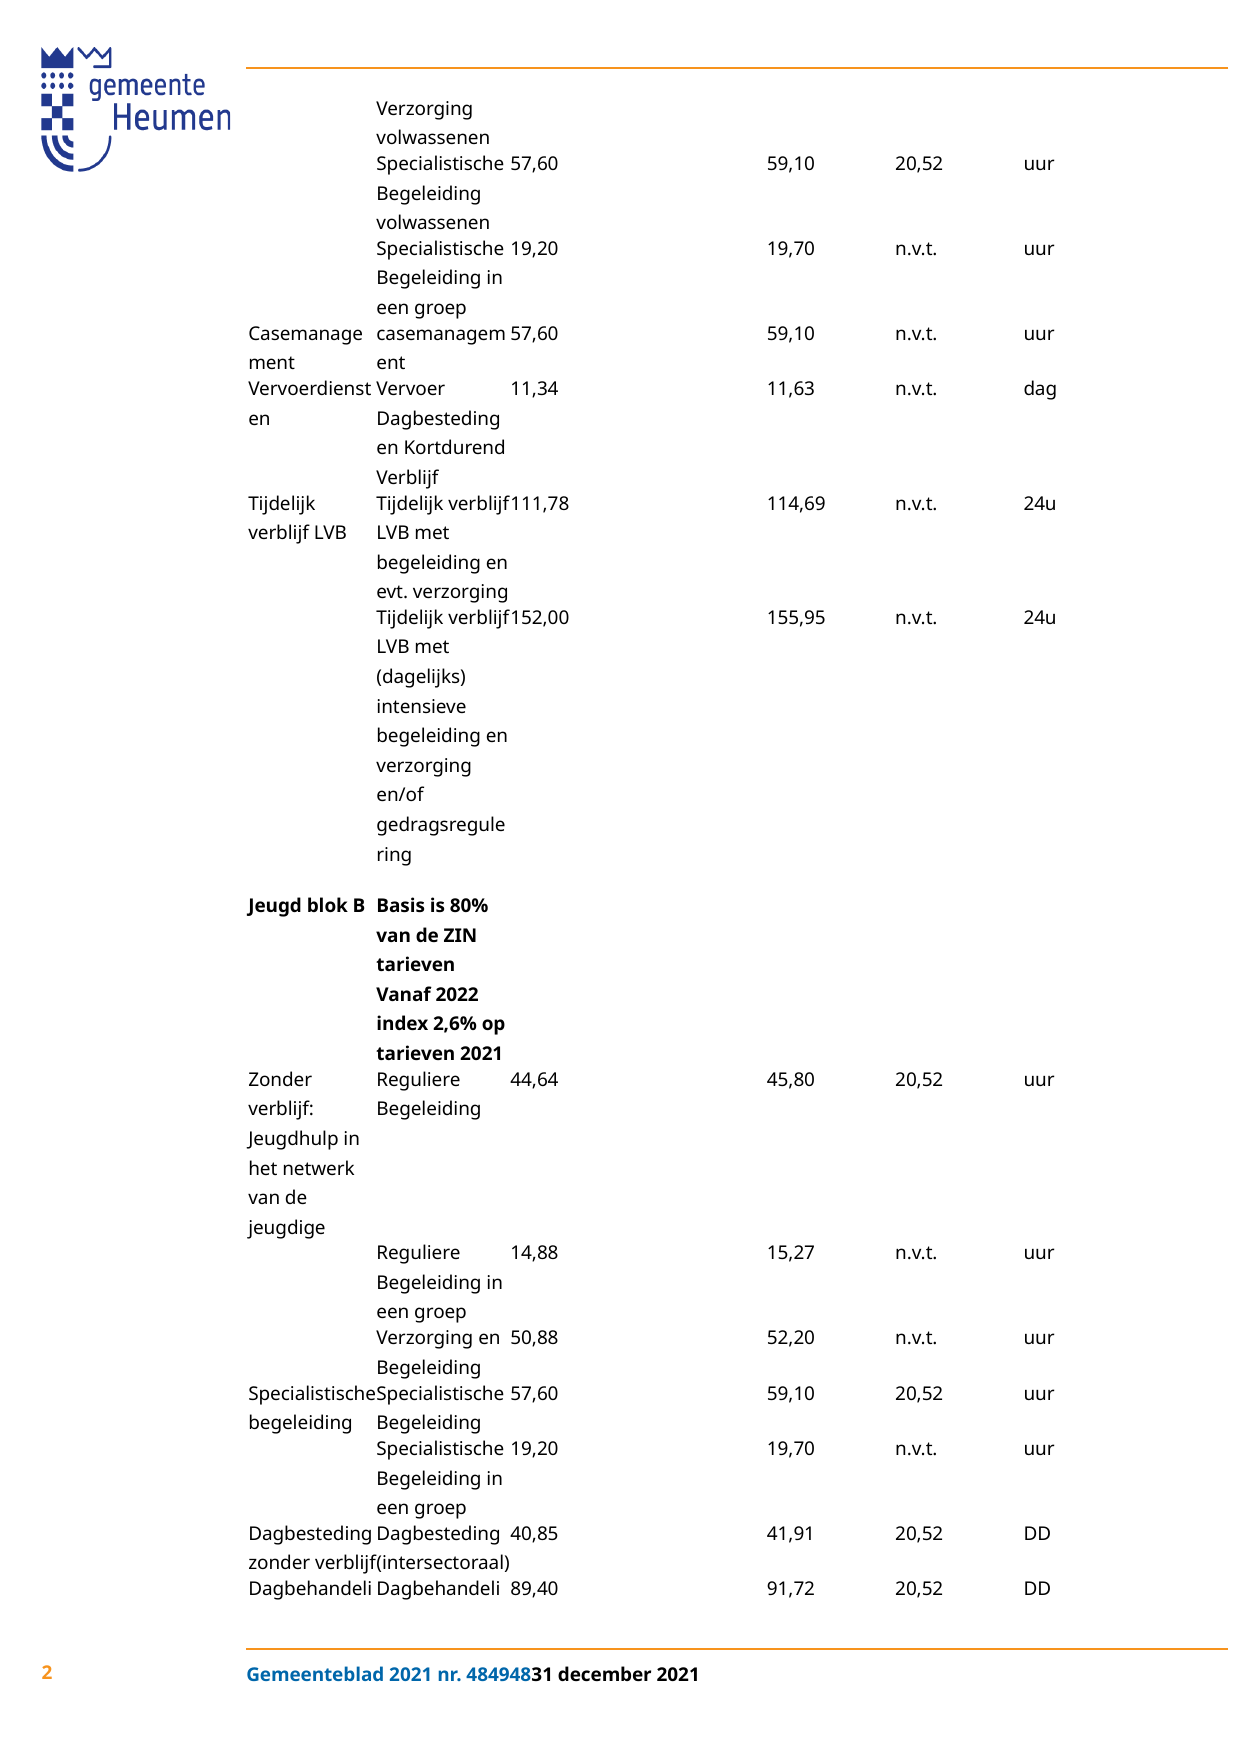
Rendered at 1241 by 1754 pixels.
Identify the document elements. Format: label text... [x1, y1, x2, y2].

table_cell [1023, 892, 1152, 1066]
table_cell 152,00 [510, 604, 638, 867]
table_cell [639, 320, 767, 375]
table_cell 114,69 [767, 490, 895, 604]
table_cell 11,63 [767, 375, 895, 490]
table_cell 24u [1023, 604, 1152, 867]
table_cell 19,70 [767, 1435, 895, 1520]
table_cell 57,60 [510, 320, 638, 375]
table_cell 20,52 [895, 1380, 1023, 1435]
table_cell 20,52 [895, 1520, 1023, 1575]
table_cell [639, 867, 767, 892]
table_cell [639, 375, 767, 490]
table_cell 45,80 [767, 1066, 895, 1239]
table_cell 40,85 [510, 1520, 638, 1575]
table_cell [895, 867, 1023, 892]
table_cell Dagbehandeli [248, 1575, 376, 1601]
table_cell [510, 892, 638, 1066]
table_cell [248, 1325, 376, 1380]
table_cell n.v.t. [895, 490, 1023, 604]
table_cell 57,60 [510, 150, 638, 235]
table_cell [639, 1066, 767, 1239]
table_cell 111,78 [510, 490, 638, 604]
table_cell 155,95 [767, 604, 895, 867]
table_cell uur [1023, 150, 1152, 235]
table_cell dag [1023, 375, 1152, 490]
table_cell 59,10 [767, 1380, 895, 1435]
table_cell 20,52 [895, 1575, 1023, 1601]
table_cell 19,20 [510, 1435, 638, 1520]
table_cell Dagbesteding zonder verblijf [248, 1520, 376, 1575]
table_cell uur [1023, 1066, 1152, 1239]
table_cell [895, 892, 1023, 1066]
table_cell [248, 1240, 376, 1324]
table_cell Specialistische Begeleiding [376, 1380, 510, 1435]
table_cell [767, 867, 895, 892]
table_cell [248, 867, 376, 892]
table_cell 20,52 [895, 1066, 1023, 1239]
table_cell 89,40 [510, 1575, 638, 1601]
table_cell [639, 1380, 767, 1435]
table_cell 19,70 [767, 235, 895, 320]
table_cell n.v.t. [895, 235, 1023, 320]
table_cell uur [1023, 235, 1152, 320]
table_cell Basis is 80% van de ZIN tarieven Vanaf 2022 index 2,6% op tarieven 2021 [376, 892, 510, 1066]
table_cell [639, 1575, 767, 1601]
table_cell n.v.t. [895, 320, 1023, 375]
table_cell [767, 892, 895, 1066]
table_cell 59,10 [767, 150, 895, 235]
table_cell 19,20 [510, 235, 638, 320]
table_cell 50,88 [510, 1325, 638, 1380]
table_cell [639, 1240, 767, 1324]
table_cell 44,64 [510, 1066, 638, 1239]
table_cell Jeugd blok B [248, 892, 376, 1066]
table_cell uur [1023, 320, 1152, 375]
table_cell [248, 150, 376, 235]
table_cell uur [1023, 1325, 1152, 1380]
table_cell [639, 235, 767, 320]
table_cell n.v.t. [895, 1435, 1023, 1520]
table_cell [639, 150, 767, 235]
table_cell Casemanagement [248, 320, 376, 375]
table_cell 24u [1023, 490, 1152, 604]
table_cell Tijdelijk verblijf LVB [248, 490, 376, 604]
table_cell [248, 235, 376, 320]
table_cell [248, 95, 376, 150]
table_cell Zonder verblijf: Jeugdhulp in het netwerk van de jeugdige [248, 1066, 376, 1239]
table_cell 59,10 [767, 320, 895, 375]
table_cell casemanagement [376, 320, 510, 375]
table_cell 11,34 [510, 375, 638, 490]
table_cell Specialistische begeleiding [248, 1380, 376, 1435]
table_cell [376, 867, 510, 892]
table_cell Dagbesteding (intersectoraal) [376, 1520, 510, 1575]
table_cell [510, 867, 638, 892]
picture [41, 47, 231, 172]
table_cell [248, 1435, 376, 1520]
table_cell 52,20 [767, 1325, 895, 1380]
table_cell n.v.t. [895, 1240, 1023, 1324]
table_cell uur [1023, 1435, 1152, 1520]
table_cell Reguliere Begeleiding [376, 1066, 510, 1239]
table_cell uur [1023, 1380, 1152, 1435]
table_cell Vervoerdiensten [248, 375, 376, 490]
table_cell [639, 604, 767, 867]
table_cell Verzorging en Begeleiding [376, 1325, 510, 1380]
table_cell Specialistische Begeleiding volwassenen [376, 150, 510, 235]
table_cell [895, 95, 1023, 150]
table_cell [510, 95, 638, 150]
table_cell [639, 1325, 767, 1380]
table_cell [639, 1520, 767, 1575]
table_cell [767, 95, 895, 150]
table_cell [639, 1435, 767, 1520]
table_cell 15,27 [767, 1240, 895, 1324]
table_cell Vervoer Dagbesteding en Kortdurend Verblijf [376, 375, 510, 490]
table_cell Tijdelijk verblijf LVB met begeleiding en evt. verzorging [376, 490, 510, 604]
table_cell 20,52 [895, 150, 1023, 235]
table_cell 41,91 [767, 1520, 895, 1575]
table_cell [639, 490, 767, 604]
table_cell n.v.t. [895, 604, 1023, 867]
table_cell [639, 892, 767, 1066]
table_cell Reguliere Begeleiding in een groep [376, 1240, 510, 1324]
table_cell Specialistische Begeleiding in een groep [376, 1435, 510, 1520]
table_cell n.v.t. [895, 375, 1023, 490]
table_cell Verzorging volwassenen [376, 95, 510, 150]
table_cell [639, 95, 767, 150]
table_cell DD [1023, 1520, 1152, 1575]
table_cell 91,72 [767, 1575, 895, 1601]
table_cell 14,88 [510, 1240, 638, 1324]
table_cell 57,60 [510, 1380, 638, 1435]
table_cell n.v.t. [895, 1325, 1023, 1380]
table_cell [248, 604, 376, 867]
table_cell Specialistische Begeleiding in een groep [376, 235, 510, 320]
table_cell Dagbehandeli [376, 1575, 510, 1601]
table_cell [1023, 867, 1152, 892]
table_cell [1023, 95, 1152, 150]
table_cell uur [1023, 1240, 1152, 1324]
table_cell DD [1023, 1575, 1152, 1601]
table_cell Tijdelijk verblijf LVB met (dagelijks) intensieve begeleiding en verzorging en/of gedragsregulering [376, 604, 510, 867]
